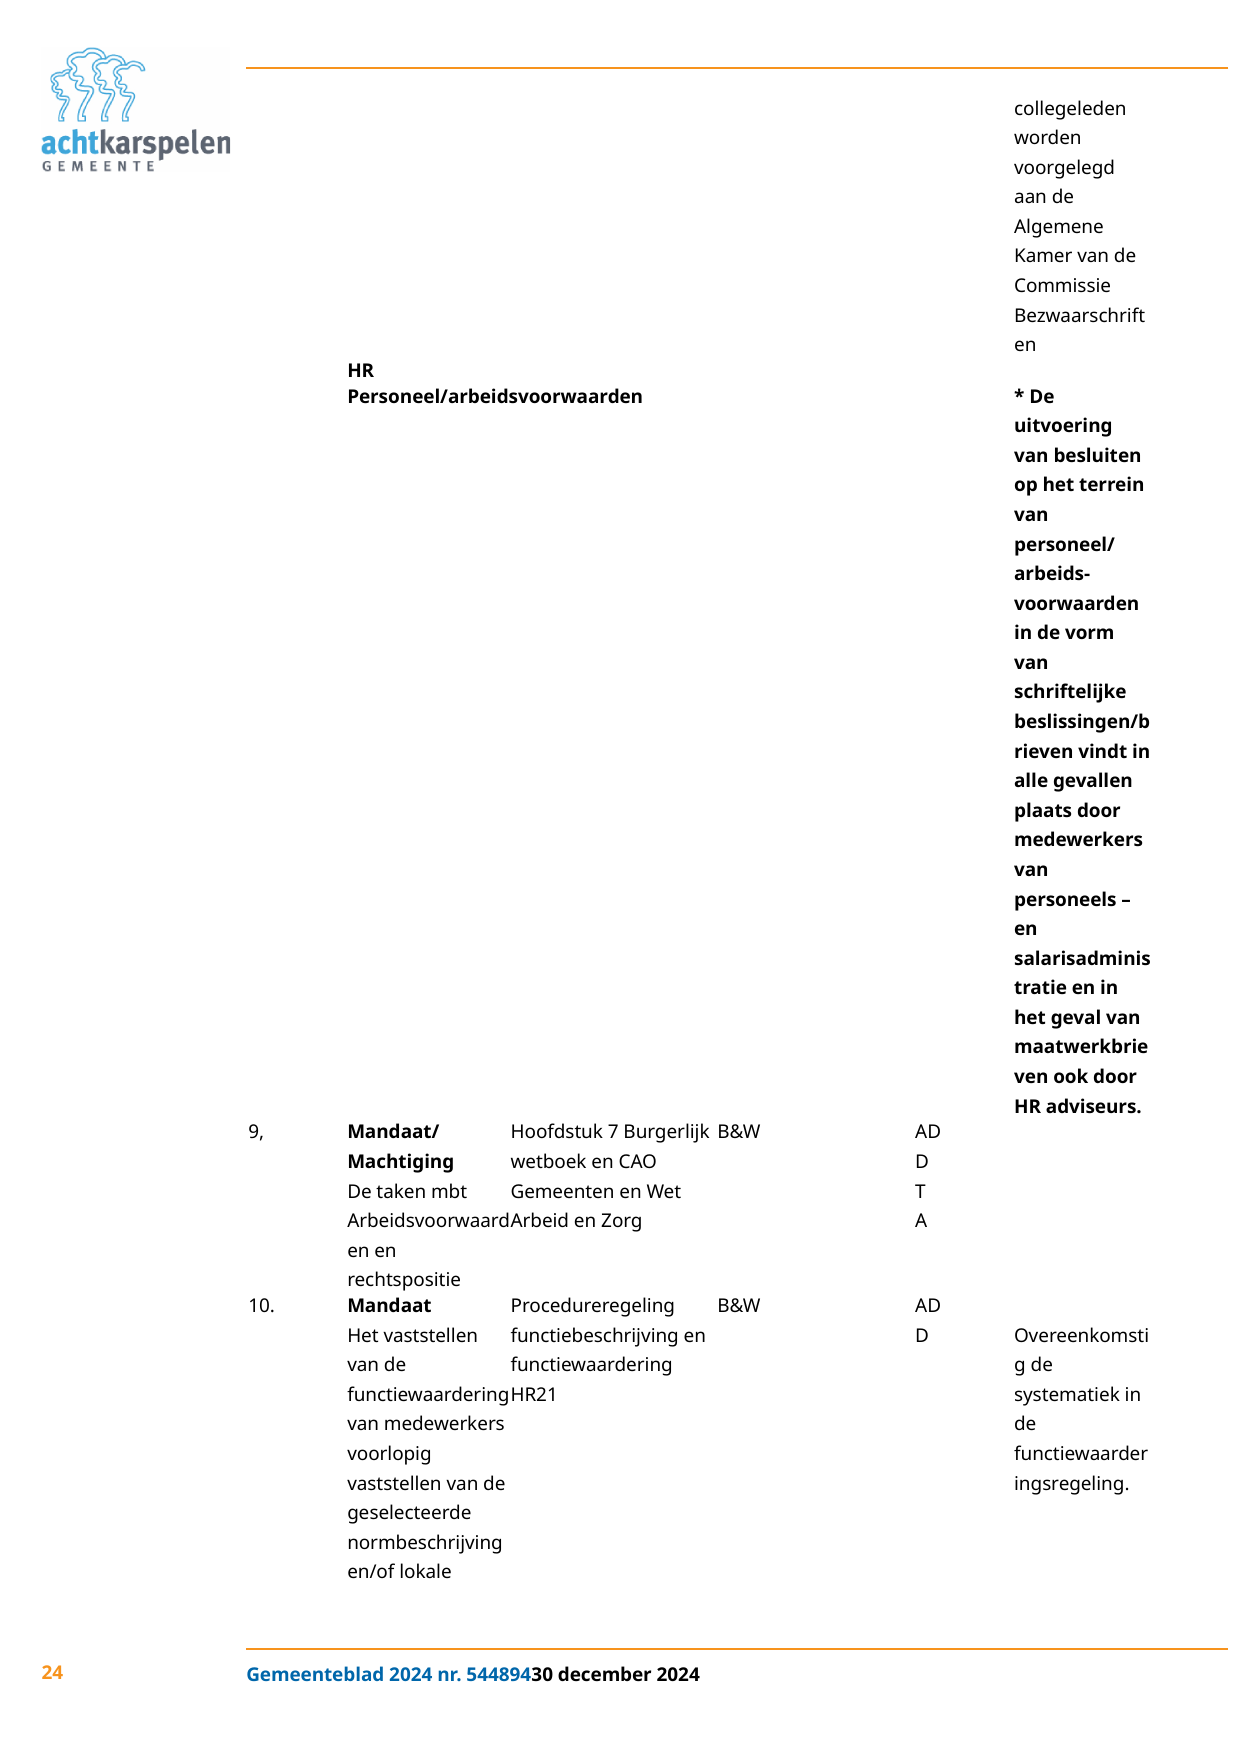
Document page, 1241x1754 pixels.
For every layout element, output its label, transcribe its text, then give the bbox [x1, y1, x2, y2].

table_cell [1014, 1119, 1152, 1292]
table_cell B&W [717, 1292, 915, 1584]
table_cell [347, 95, 510, 357]
table_cell Hoofdstuk 7 Burgerlijk wetboek en CAO Gemeenten en Wet Arbeid en Zorg [510, 1119, 717, 1292]
table_cell [248, 357, 347, 383]
table_cell Personeel/arbeidsvoorwaarden [347, 383, 1014, 1119]
table_cell Overeenkomstig de systematiek in de functiewaarderingsregeling. [1014, 1292, 1152, 1584]
table_cell [248, 383, 347, 1119]
table_cell 9, [248, 1119, 347, 1292]
table_cell Mandaat Het vaststellen van de functiewaardering van medewerkers voorlopig vaststellen van de geselecteerde normbeschrijving en/of lokale [347, 1292, 510, 1584]
table_cell HR [347, 357, 1014, 383]
picture [41, 47, 231, 172]
table_cell * De uitvoering van besluiten op het terrein van personeel/ arbeids-voorwaarden in de vorm van schriftelijke beslissingen/brieven vindt in alle gevallen plaats door medewerkers van personeels – en salarisadministratie en in het geval van maatwerkbrieven ook door HR adviseurs. [1014, 383, 1152, 1119]
table_cell AD D T A [915, 1119, 1014, 1292]
table_cell Mandaat/Machtiging De taken mbt Arbeidsvoorwaarden en rechtspositie [347, 1119, 510, 1292]
table_cell 10. [248, 1292, 347, 1584]
table_cell [1014, 357, 1152, 383]
table_cell B&W [717, 1119, 915, 1292]
table_cell collegeleden worden voorgelegd aan de Algemene Kamer van de Commissie Bezwaarschriften [1014, 95, 1152, 357]
table_cell Procedureregeling functiebeschrijving en functiewaardering HR21 [510, 1292, 717, 1584]
table_cell [248, 95, 347, 357]
table_cell [816, 95, 1014, 357]
table_cell [510, 95, 618, 357]
table_cell AD D [915, 1292, 1014, 1584]
table_cell [618, 95, 816, 357]
